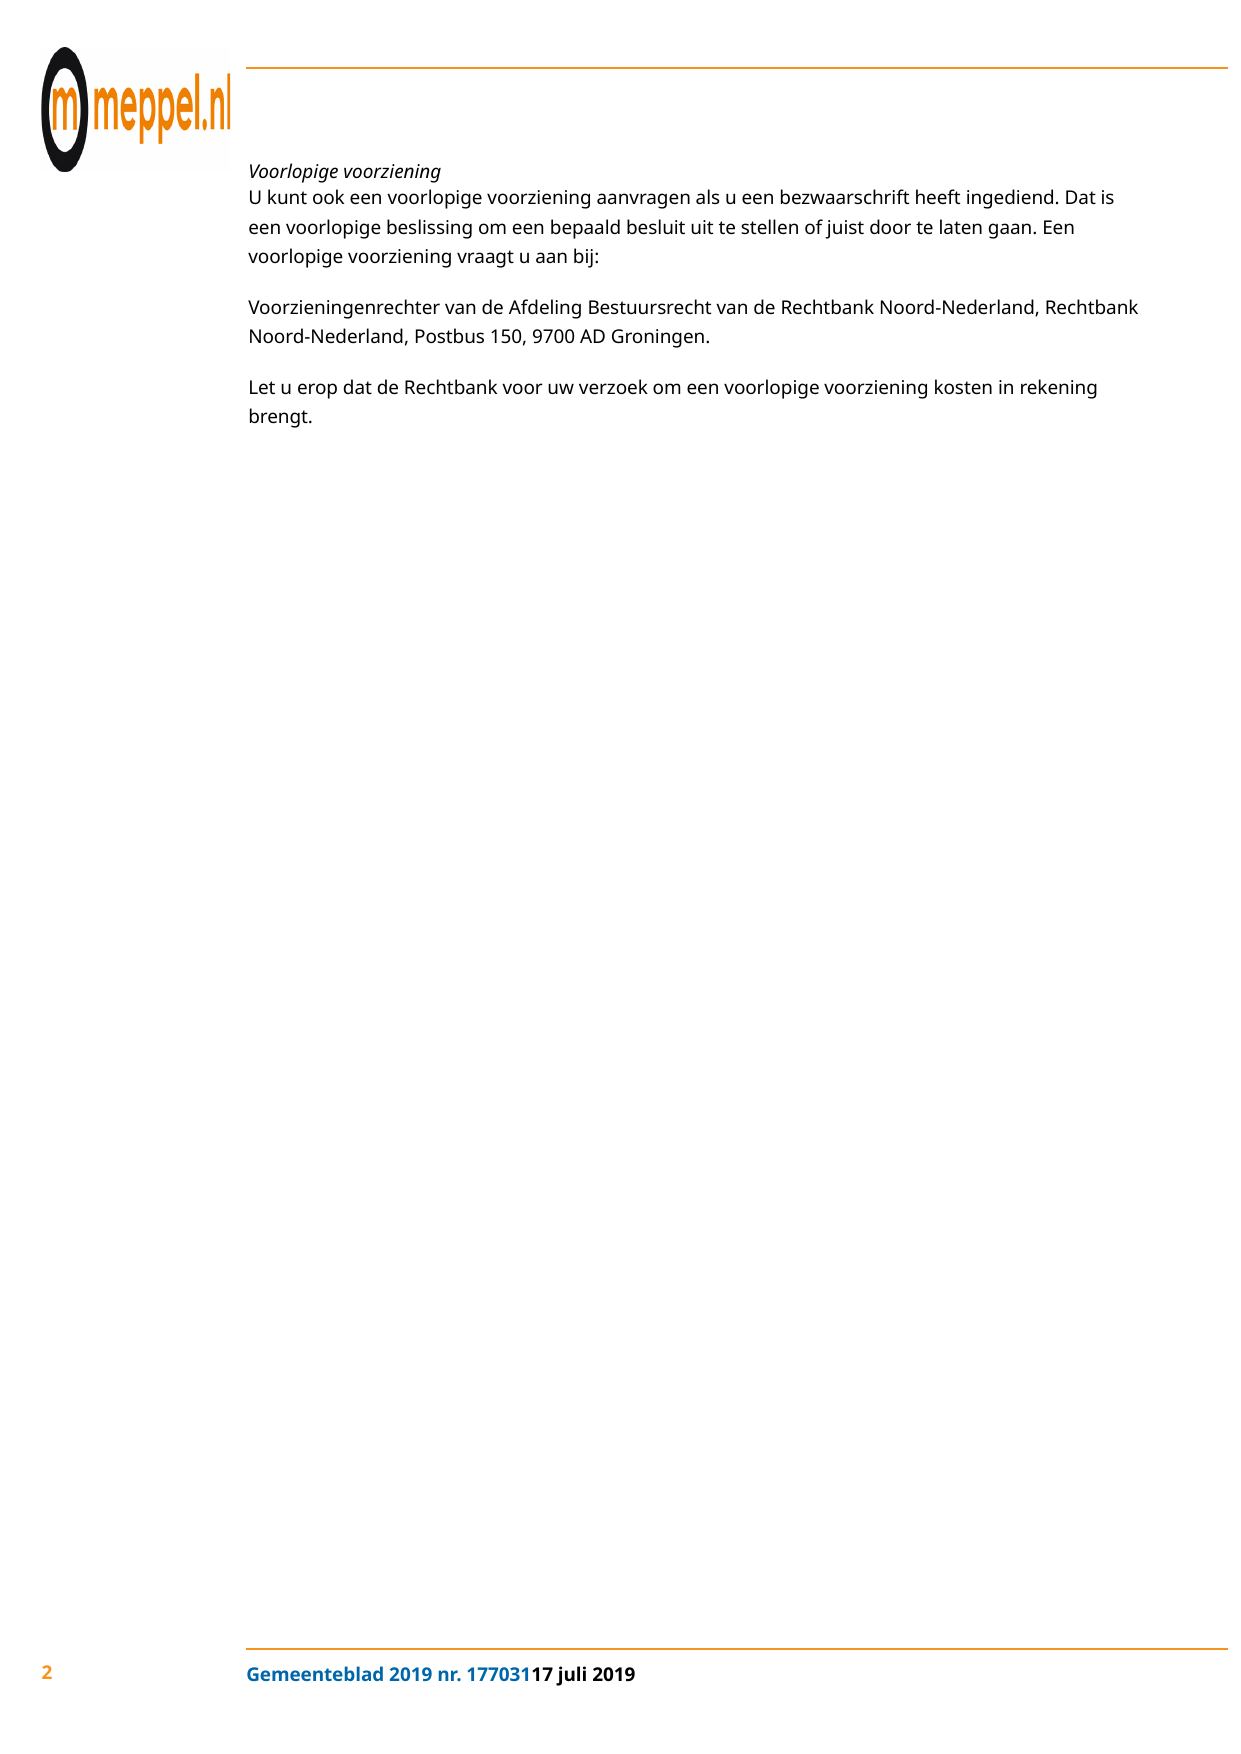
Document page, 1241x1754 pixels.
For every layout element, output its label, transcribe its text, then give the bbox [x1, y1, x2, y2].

text Voorlopige voorziening [248, 159, 1152, 184]
text Let u erop dat de Rechtbank voor uw verzoek om een voorlopige voorziening kosten in rekening brengt. [248, 374, 1152, 429]
picture [41, 47, 231, 172]
text U kunt ook een voorlopige voorziening aanvragen als u een bezwaarschrift heeft ingediend. Dat is een voorlopige beslissing om een bepaald besluit uit te stellen of juist door te laten gaan. Een voorlopige voorziening vraagt u aan bij: [248, 184, 1152, 269]
text Voorzieningenrechter van de Afdeling Bestuursrecht van de Rechtbank Noord-Nederland, Rechtbank Noord-Nederland, Postbus 150, 9700 AD Groningen. [248, 294, 1152, 349]
